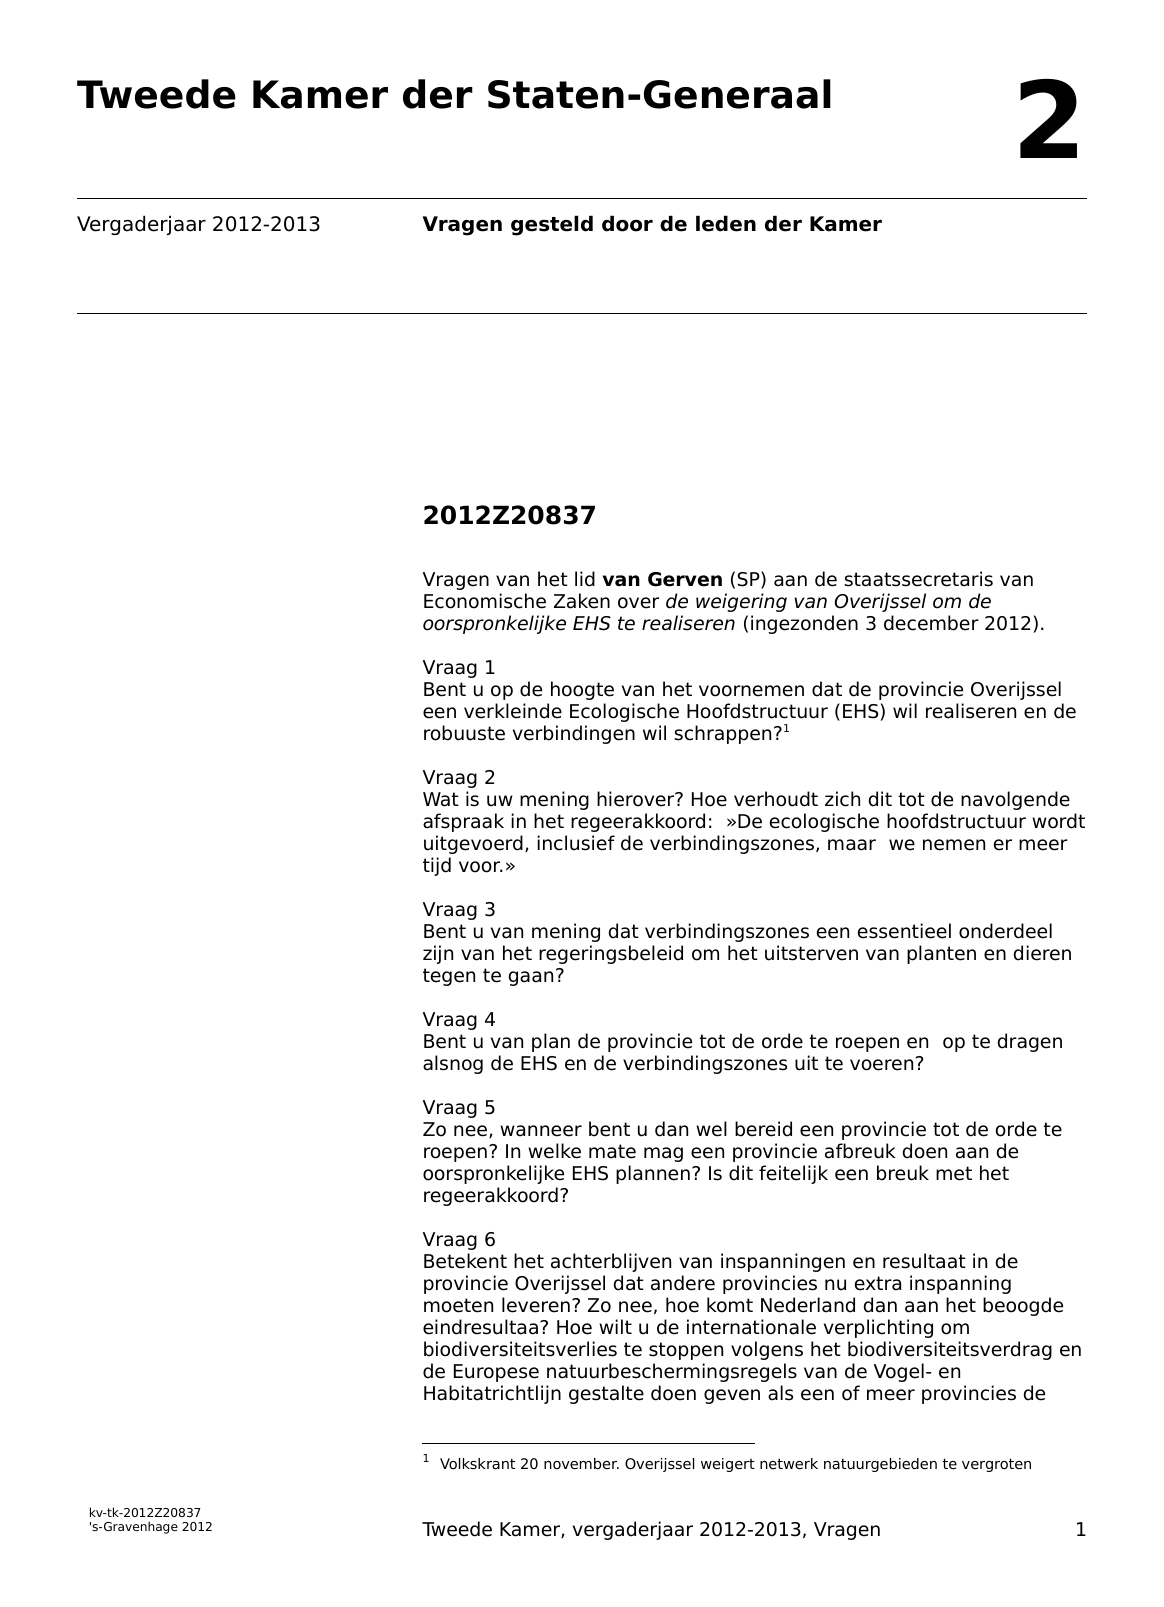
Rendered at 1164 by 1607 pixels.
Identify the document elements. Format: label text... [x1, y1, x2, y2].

text Vraag 3 [422, 899, 1087, 921]
text Zo nee, wanneer bent u dan wel bereid een provincie tot de orde te roepen? In welke mate mag een provincie afbreuk doen aan de oorspronkelijke EHS plannen? Is dit feitelijk een breuk met het regeerakkoord? [422, 1119, 1087, 1207]
text Vraag 4 [422, 1009, 1087, 1031]
table_header Tweede Kamer der Staten-Generaal [77, 59, 886, 198]
text 's-Gravenhage 2012 [88, 1520, 323, 1534]
text Vragen van het lid van Gerven (SP) aan de staatssecretaris van Economische Zaken over de weigering van Overijssel om de oorspronkelijke EHS te realiseren (ingezonden 3 december 2012). [422, 569, 1087, 635]
text Wat is uw mening hierover? Hoe verhoudt zich dit tot de navolgende afspraak in het regeerakkoord: »De ecologische hoofdstructuur wordt uitgevoerd, inclusief de verbindingszones, maar we nemen er meer tijd voor.» [422, 789, 1087, 877]
text Bent u op de hoogte van het voornemen dat de provincie Overijssel een verkleinde Ecologische Hoofdstructuur (EHS) wil realiseren en de robuuste verbindingen wil schrappen? [422, 679, 1087, 745]
text 2012Z20837 [422, 501, 1087, 531]
text Vraag 6 [422, 1229, 1087, 1251]
table_header 2 [886, 59, 1087, 198]
text Vraag 2 [422, 767, 1087, 789]
text Vraag 1 [422, 657, 1087, 679]
table_cell Vergaderjaar 2012-2013 [77, 199, 422, 313]
text Betekent het achterblijven van inspanningen en resultaat in de provincie Overijssel dat andere provincies nu extra inspanning moeten leveren? Zo nee, hoe komt Nederland dan aan het beoogde eindresultaa? Hoe wilt u de internationale verplichting om biodiversiteitsverlies te stoppen volgens het biodiversiteitsverdrag en de Europese natuurbeschermingsregels van de Vogel- en Habitatrichtlijn gestalte doen geven als een of meer provincies de [422, 1251, 1087, 1405]
table_cell Vragen gesteld door de leden der Kamer [422, 199, 1087, 313]
text Bent u van plan de provincie tot de orde te roepen en op te dragen alsnog de EHS en de verbindingszones uit te voeren? [422, 1031, 1087, 1075]
text Bent u van mening dat verbindingszones een essentieel onderdeel zijn van het regeringsbeleid om het uitsterven van planten en dieren tegen te gaan? [422, 921, 1087, 987]
text Vraag 5 [422, 1097, 1087, 1119]
text kv-tk-2012Z20837 [88, 1506, 323, 1520]
text Volkskrant 20 november. Overijssel weigert netwerk natuurgebieden te vergroten [422, 1452, 1087, 1474]
